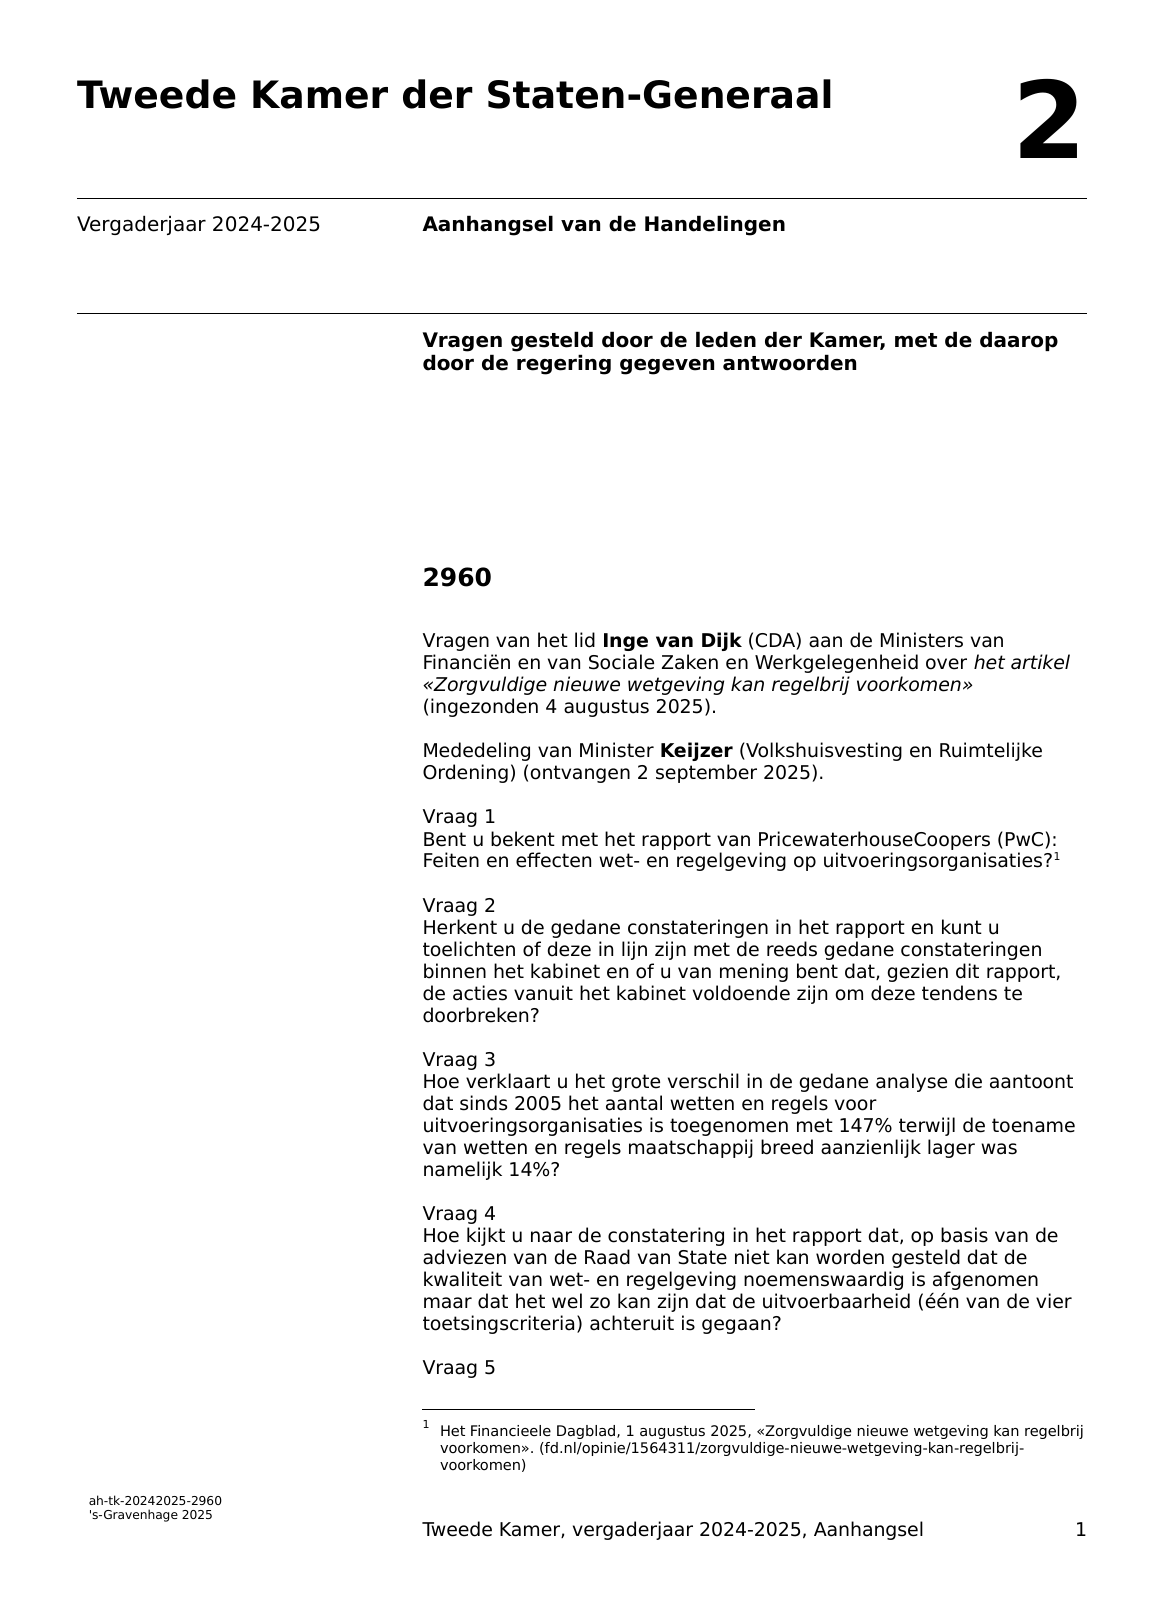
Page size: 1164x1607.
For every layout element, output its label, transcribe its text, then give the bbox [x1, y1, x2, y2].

table_cell Aanhangsel van de Handelingen [422, 199, 1087, 313]
text Bent u bekent met het rapport van PricewaterhouseCoopers (PwC): Feiten en effecten wet- en regelgeving op uitvoeringsorganisaties? [422, 828, 1087, 872]
table_cell Vragen gesteld door de leden der Kamer, met de daarop door de regering gegeven antwoorden [422, 314, 1087, 375]
text Hoe verklaart u het grote verschil in de gedane analyse die aantoont dat sinds 2005 het aantal wetten en regels voor uitvoeringsorganisaties is toegenomen met 147% terwijl de toename van wetten en regels maatschappij breed aanzienlijk lager was namelijk 14%? [422, 1071, 1087, 1181]
text 's-Gravenhage 2025 [88, 1508, 323, 1522]
text Vraag 3 [422, 1049, 1087, 1071]
text Het Financieele Dagblad, 1 augustus 2025, «Zorgvuldige nieuwe wetgeving kan regelbrij voorkomen». (fd.nl/opinie/1564311/zorgvuldige-nieuwe-wetgeving-kan-regelbrij-voorkomen) [422, 1418, 1087, 1474]
text Vraag 1 [422, 806, 1087, 828]
table_cell Vergaderjaar 2024-2025 [77, 199, 422, 313]
text ah-tk-20242025-2960 [88, 1494, 323, 1508]
table_cell [77, 314, 422, 375]
text Mededeling van Minister Keijzer (Volkshuisvesting en Ruimtelijke Ordening) (ontvangen 2 september 2025). [422, 740, 1087, 784]
text Vraag 2 [422, 894, 1087, 917]
table_header Tweede Kamer der Staten-Generaal [77, 59, 886, 198]
text Hoe kijkt u naar de constatering in het rapport dat, op basis van de adviezen van de Raad van State niet kan worden gesteld dat de kwaliteit van wet- en regelgeving noemenswaardig is afgenomen maar dat het wel zo kan zijn dat de uitvoerbaarheid (één van de vier toetsingscriteria) achteruit is gegaan? [422, 1225, 1087, 1334]
text 2960 [422, 563, 1087, 592]
table_header 2 [886, 59, 1087, 198]
text Vraag 4 [422, 1203, 1087, 1225]
text Vragen van het lid Inge van Dijk (CDA) aan de Ministers van Financiën en van Sociale Zaken en Werkgelegenheid over het artikel «Zorgvuldige nieuwe wetgeving kan regelbrij voorkomen» (ingezonden 4 augustus 2025). [422, 630, 1087, 718]
text Vraag 5 [422, 1357, 1087, 1379]
text Herkent u de gedane constateringen in het rapport en kunt u toelichten of deze in lijn zijn met de reeds gedane constateringen binnen het kabinet en of u van mening bent dat, gezien dit rapport, de acties vanuit het kabinet voldoende zijn om deze tendens te doorbreken? [422, 917, 1087, 1026]
